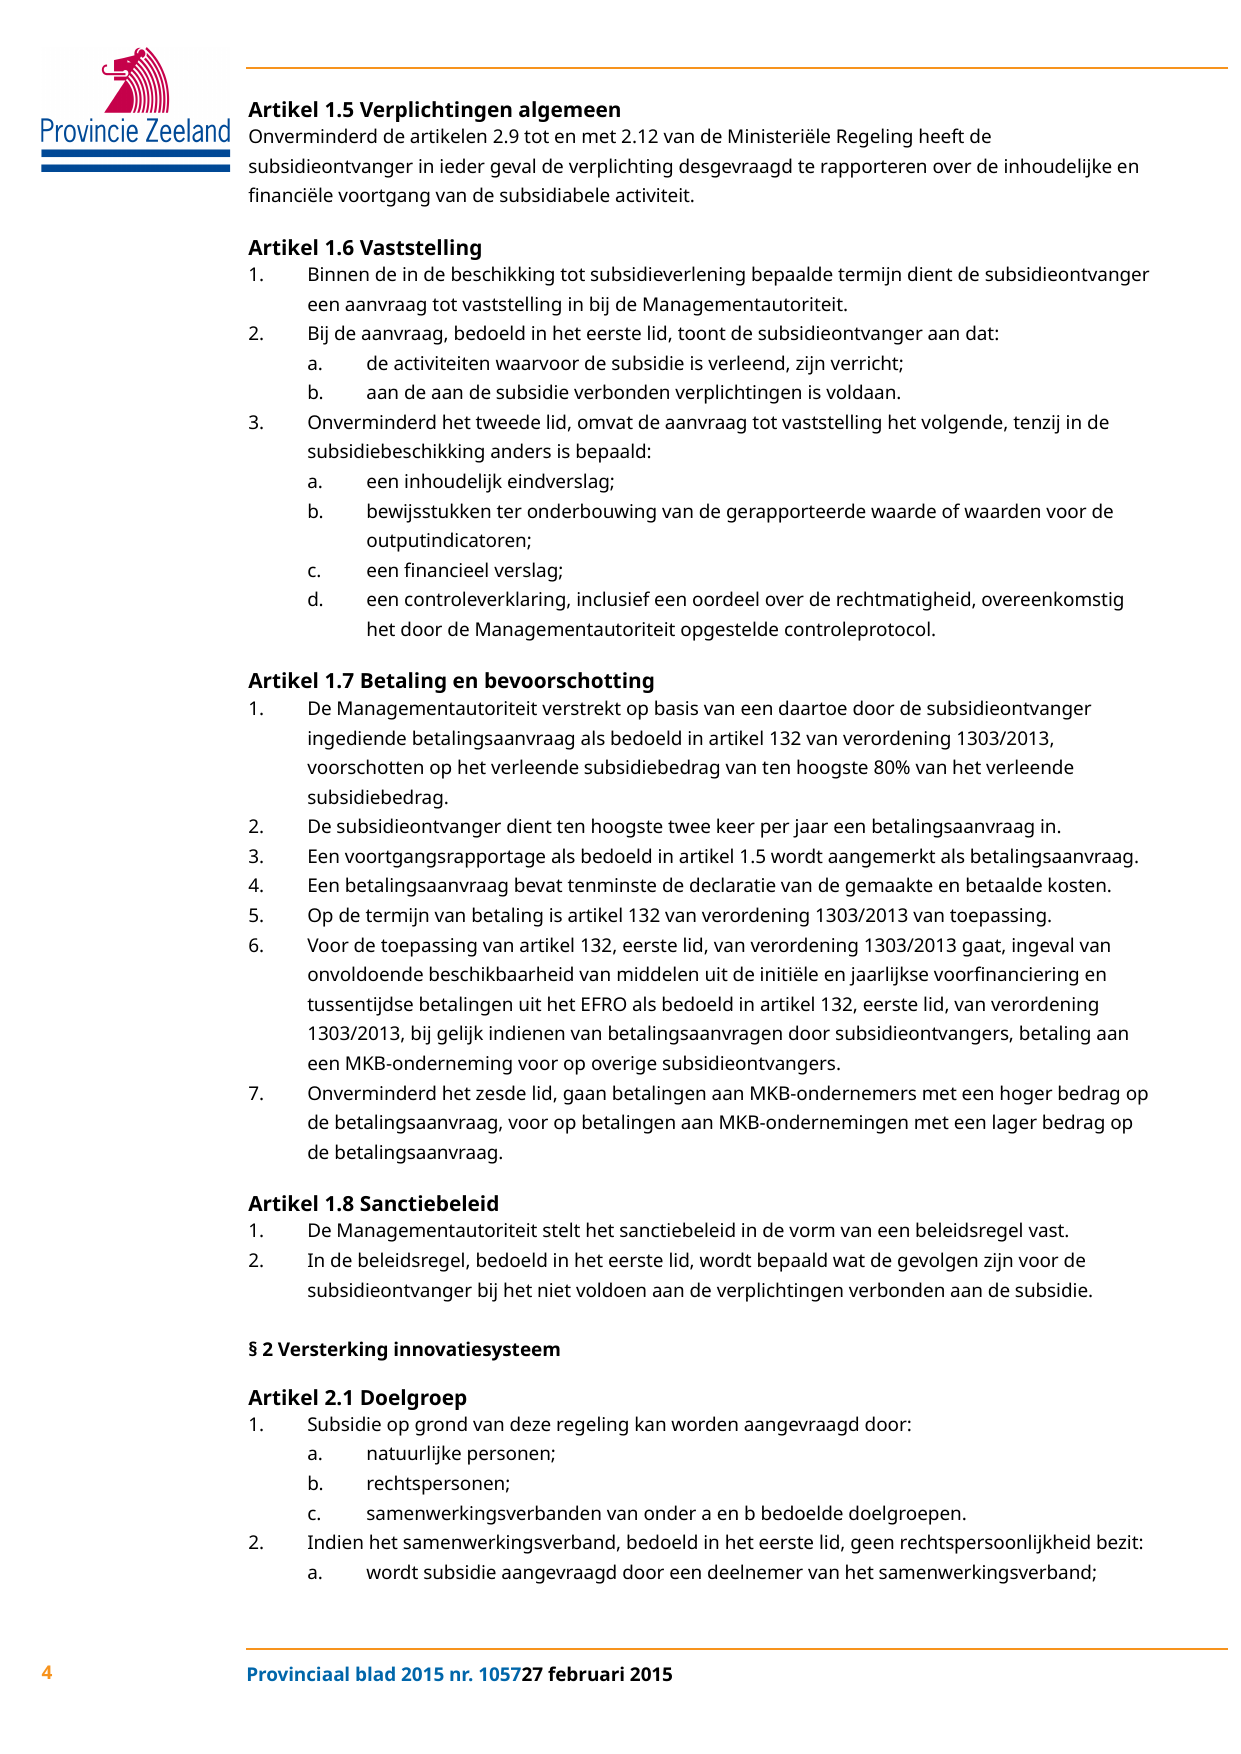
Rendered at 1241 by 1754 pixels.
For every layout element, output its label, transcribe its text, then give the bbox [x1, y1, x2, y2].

list De Managementautoriteit stelt het sanctiebeleid in de vorm van een beleidsregel vast. [248, 1218, 1152, 1243]
text Artikel 1.8 Sanctiebeleid [248, 1189, 1152, 1218]
list Voor de toepassing van artikel 132, eerste lid, van verordening 1303/2013 gaat, ingeval van onvoldoende beschikbaarheid van middelen uit de initiële en jaarlijkse voorfinanciering en tussentijdse betalingen uit het EFRO als bedoeld in artikel 132, eerste lid, van verordening 1303/2013, bij gelijk indienen van betalingsaanvragen door subsidieontvangers, betaling aan een MKB-onderneming voor op overige subsidieontvangers. [248, 932, 1152, 1076]
list Een voortgangsrapportage als bedoeld in artikel 1.5 wordt aangemerkt als betalingsaanvraag. [248, 843, 1152, 869]
list een controleverklaring, inclusief een oordeel over de rechtmatigheid, overeenkomstig het door de Managementautoriteit opgestelde controleprotocol. [307, 587, 1152, 642]
list een financieel verslag; [307, 557, 1152, 583]
list In de beleidsregel, bedoeld in het eerste lid, wordt bepaald wat de gevolgen zijn voor de subsidieontvanger bij het niet voldoen aan de verplichtingen verbonden aan de subsidie. [248, 1247, 1152, 1303]
text Artikel 2.1 Doelgroep [248, 1383, 1152, 1411]
list samenwerkingsverbanden van onder a en b bedoelde doelgroepen. [307, 1500, 1152, 1526]
list wordt subsidie aangevraagd door een deelnemer van het samenwerkingsverband; [307, 1559, 1152, 1585]
list Een betalingsaanvraag bevat tenminste de declaratie van de gemaakte en betaalde kosten. [248, 873, 1152, 898]
text Onverminderd de artikelen 2.9 tot en met 2.12 van de Ministeriële Regeling heeft de subsidieontvanger in ieder geval de verplichting desgevraagd te rapporteren over de inhoudelijke en financiële voortgang van de subsidiabele activiteit. [248, 123, 1152, 208]
list een inhoudelijk eindverslag; [307, 468, 1152, 494]
list aan de aan de subsidie verbonden verplichtingen is voldaan. [307, 379, 1152, 405]
list Op de termijn van betaling is artikel 132 van verordening 1303/2013 van toepassing. [248, 902, 1152, 928]
list de activiteiten waarvoor de subsidie is verleend, zijn verricht; [307, 350, 1152, 376]
list De subsidieontvanger dient ten hoogste twee keer per jaar een betalingsaanvraag in. [248, 813, 1152, 839]
list natuurlijke personen; [307, 1441, 1152, 1466]
list rechtspersonen; [307, 1470, 1152, 1496]
list Binnen de in de beschikking tot subsidieverlening bepaalde termijn dient de subsidieontvanger een aanvraag tot vaststelling in bij de Managementautoriteit. [248, 261, 1152, 317]
list Indien het samenwerkingsverband, bedoeld in het eerste lid, geen rechtspersoonlijkheid bezit: [248, 1529, 1152, 1555]
list Subsidie op grond van deze regeling kan worden aangevraagd door: [248, 1411, 1152, 1437]
list Onverminderd het tweede lid, omvat de aanvraag tot vaststelling het volgende, tenzij in de subsidiebeschikking anders is bepaald: [248, 409, 1152, 464]
text Artikel 1.5 Verplichtingen algemeen [248, 95, 1152, 123]
list Bij de aanvraag, bedoeld in het eerste lid, toont de subsidieontvanger aan dat: [248, 320, 1152, 346]
text Artikel 1.7 Betaling en bevoorschotting [248, 667, 1152, 695]
list Onverminderd het zesde lid, gaan betalingen aan MKB-ondernemers met een hoger bedrag op de betalingsaanvraag, voor op betalingen aan MKB-ondernemingen met een lager bedrag op de betalingsaanvraag. [248, 1080, 1152, 1164]
picture [41, 47, 231, 172]
list De Managementautoriteit verstrekt op basis van een daartoe door de subsidieontvanger ingediende betalingsaanvraag als bedoeld in artikel 132 van verordening 1303/2013, voorschotten op het verleende subsidiebedrag van ten hoogste 80% van het verleende subsidiebedrag. [248, 695, 1152, 809]
text Artikel 1.6 Vaststelling [248, 233, 1152, 261]
list bewijsstukken ter onderbouwing van de gerapporteerde waarde of waarden voor de outputindicatoren; [307, 498, 1152, 553]
text § 2 Versterking innovatiesysteem [248, 1336, 1152, 1362]
